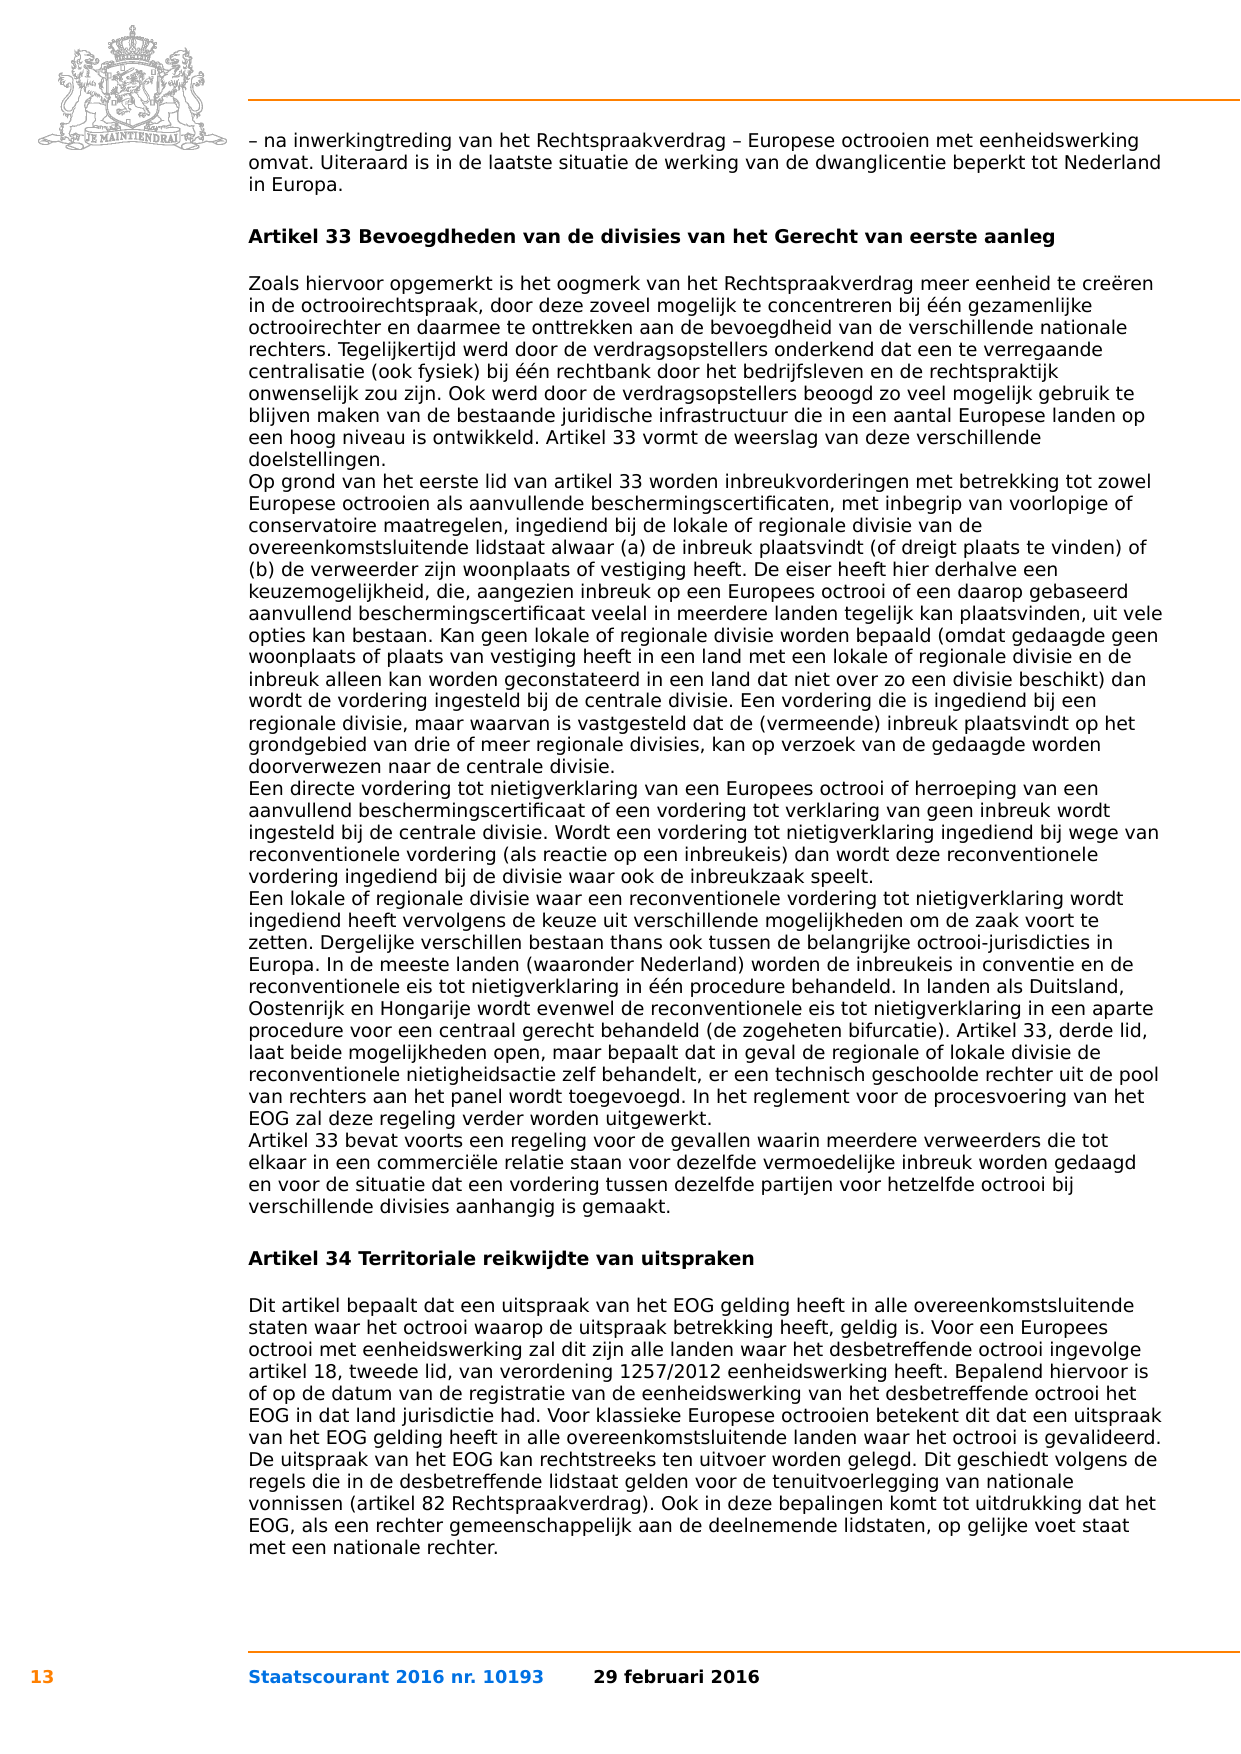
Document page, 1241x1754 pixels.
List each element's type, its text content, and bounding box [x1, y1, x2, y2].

picture [38, 25, 227, 150]
text Artikel 33 bevat voorts een regeling voor de gevallen waarin meerdere verweerders die tot elkaar in een commerciële relatie staan voor dezelfde vermoedelijke inbreuk worden gedaagd en voor de situatie dat een vordering tussen dezelfde partijen voor hetzelfde octrooi bij verschillende divisies aanhangig is gemaakt. [248, 1130, 1163, 1218]
text – na inwerkingtreding van het Rechtspraakverdrag – Europese octrooien met eenheidswerking omvat. Uiteraard is in de laatste situatie de werking van de dwanglicentie beperkt tot Nederland in Europa. [248, 130, 1163, 196]
text Een directe vordering tot nietigverklaring van een Europees octrooi of herroeping van een aanvullend beschermingscertificaat of een vordering tot verklaring van geen inbreuk wordt ingesteld bij de centrale divisie. Wordt een vordering tot nietigverklaring ingediend bij wege van reconventionele vordering (als reactie op een inbreukeis) dan wordt deze reconventionele vordering ingediend bij de divisie waar ook de inbreukzaak speelt. [248, 778, 1163, 888]
text Een lokale of regionale divisie waar een reconventionele vordering tot nietigverklaring wordt ingediend heeft vervolgens de keuze uit verschillende mogelijkheden om de zaak voort te zetten. Dergelijke verschillen bestaan thans ook tussen de belangrijke octrooi-jurisdicties in Europa. In de meeste landen (waaronder Nederland) worden de inbreukeis in conventie en de reconventionele eis tot nietigverklaring in één procedure behandeld. In landen als Duitsland, Oostenrijk en Hongarije wordt evenwel de reconventionele eis tot nietigverklaring in een aparte procedure voor een centraal gerecht behandeld (de zogeheten bifurcatie). Artikel 33, derde lid, laat beide mogelijkheden open, maar bepaalt dat in geval de regionale of lokale divisie de reconventionele nietigheidsactie zelf behandelt, er een technisch geschoolde rechter uit de pool van rechters aan het panel wordt toegevoegd. In het reglement voor de procesvoering van het EOG zal deze regeling verder worden uitgewerkt. [248, 888, 1163, 1130]
subtitle Artikel 34 Territoriale reikwijdte van uitspraken [248, 1248, 1163, 1270]
text Op grond van het eerste lid van artikel 33 worden inbreukvorderingen met betrekking tot zowel Europese octrooien als aanvullende beschermingscertificaten, met inbegrip van voorlopige of conservatoire maatregelen, ingediend bij de lokale of regionale divisie van de overeenkomstsluitende lidstaat alwaar (a) de inbreuk plaatsvindt (of dreigt plaats te vinden) of (b) de verweerder zijn woonplaats of vestiging heeft. De eiser heeft hier derhalve een keuzemogelijkheid, die, aangezien inbreuk op een Europees octrooi of een daarop gebaseerd aanvullend beschermingscertificaat veelal in meerdere landen tegelijk kan plaatsvinden, uit vele opties kan bestaan. Kan geen lokale of regionale divisie worden bepaald (omdat gedaagde geen woonplaats of plaats van vestiging heeft in een land met een lokale of regionale divisie en de inbreuk alleen kan worden geconstateerd in een land dat niet over zo een divisie beschikt) dan wordt de vordering ingesteld bij de centrale divisie. Een vordering die is ingediend bij een regionale divisie, maar waarvan is vastgesteld dat de (vermeende) inbreuk plaatsvindt op het grondgebied van drie of meer regionale divisies, kan op verzoek van de gedaagde worden doorverwezen naar de centrale divisie. [248, 471, 1163, 778]
text Zoals hiervoor opgemerkt is het oogmerk van het Rechtspraakverdrag meer eenheid te creëren in de octrooirechtspraak, door deze zoveel mogelijk te concentreren bij één gezamenlijke octrooirechter en daarmee te onttrekken aan de bevoegdheid van de verschillende nationale rechters. Tegelijkertijd werd door de verdragsopstellers onderkend dat een te verregaande centralisatie (ook fysiek) bij één rechtbank door het bedrijfsleven en de rechtspraktijk onwenselijk zou zijn. Ook werd door de verdragsopstellers beoogd zo veel mogelijk gebruik te blijven maken van de bestaande juridische infrastructuur die in een aantal Europese landen op een hoog niveau is ontwikkeld. Artikel 33 vormt de weerslag van deze verschillende doelstellingen. [248, 273, 1163, 471]
text De uitspraak van het EOG kan rechtstreeks ten uitvoer worden gelegd. Dit geschiedt volgens de regels die in de desbetreffende lidstaat gelden voor de tenuitvoerlegging van nationale vonnissen (artikel 82 Rechtspraakverdrag). Ook in deze bepalingen komt tot uitdrukking dat het EOG, als een rechter gemeenschappelijk aan de deelnemende lidstaten, op gelijke voet staat met een nationale rechter. [248, 1449, 1163, 1559]
text Dit artikel bepaalt dat een uitspraak van het EOG gelding heeft in alle overeenkomstsluitende staten waar het octrooi waarop de uitspraak betrekking heeft, geldig is. Voor een Europees octrooi met eenheidswerking zal dit zijn alle landen waar het desbetreffende octrooi ingevolge artikel 18, tweede lid, van verordening 1257/2012 eenheidswerking heeft. Bepalend hiervoor is of op de datum van de registratie van de eenheidswerking van het desbetreffende octrooi het EOG in dat land jurisdictie had. Voor klassieke Europese octrooien betekent dit dat een uitspraak van het EOG gelding heeft in alle overeenkomstsluitende landen waar het octrooi is gevalideerd. [248, 1295, 1163, 1449]
subtitle Artikel 33 Bevoegdheden van de divisies van het Gerecht van eerste aanleg [248, 226, 1163, 248]
